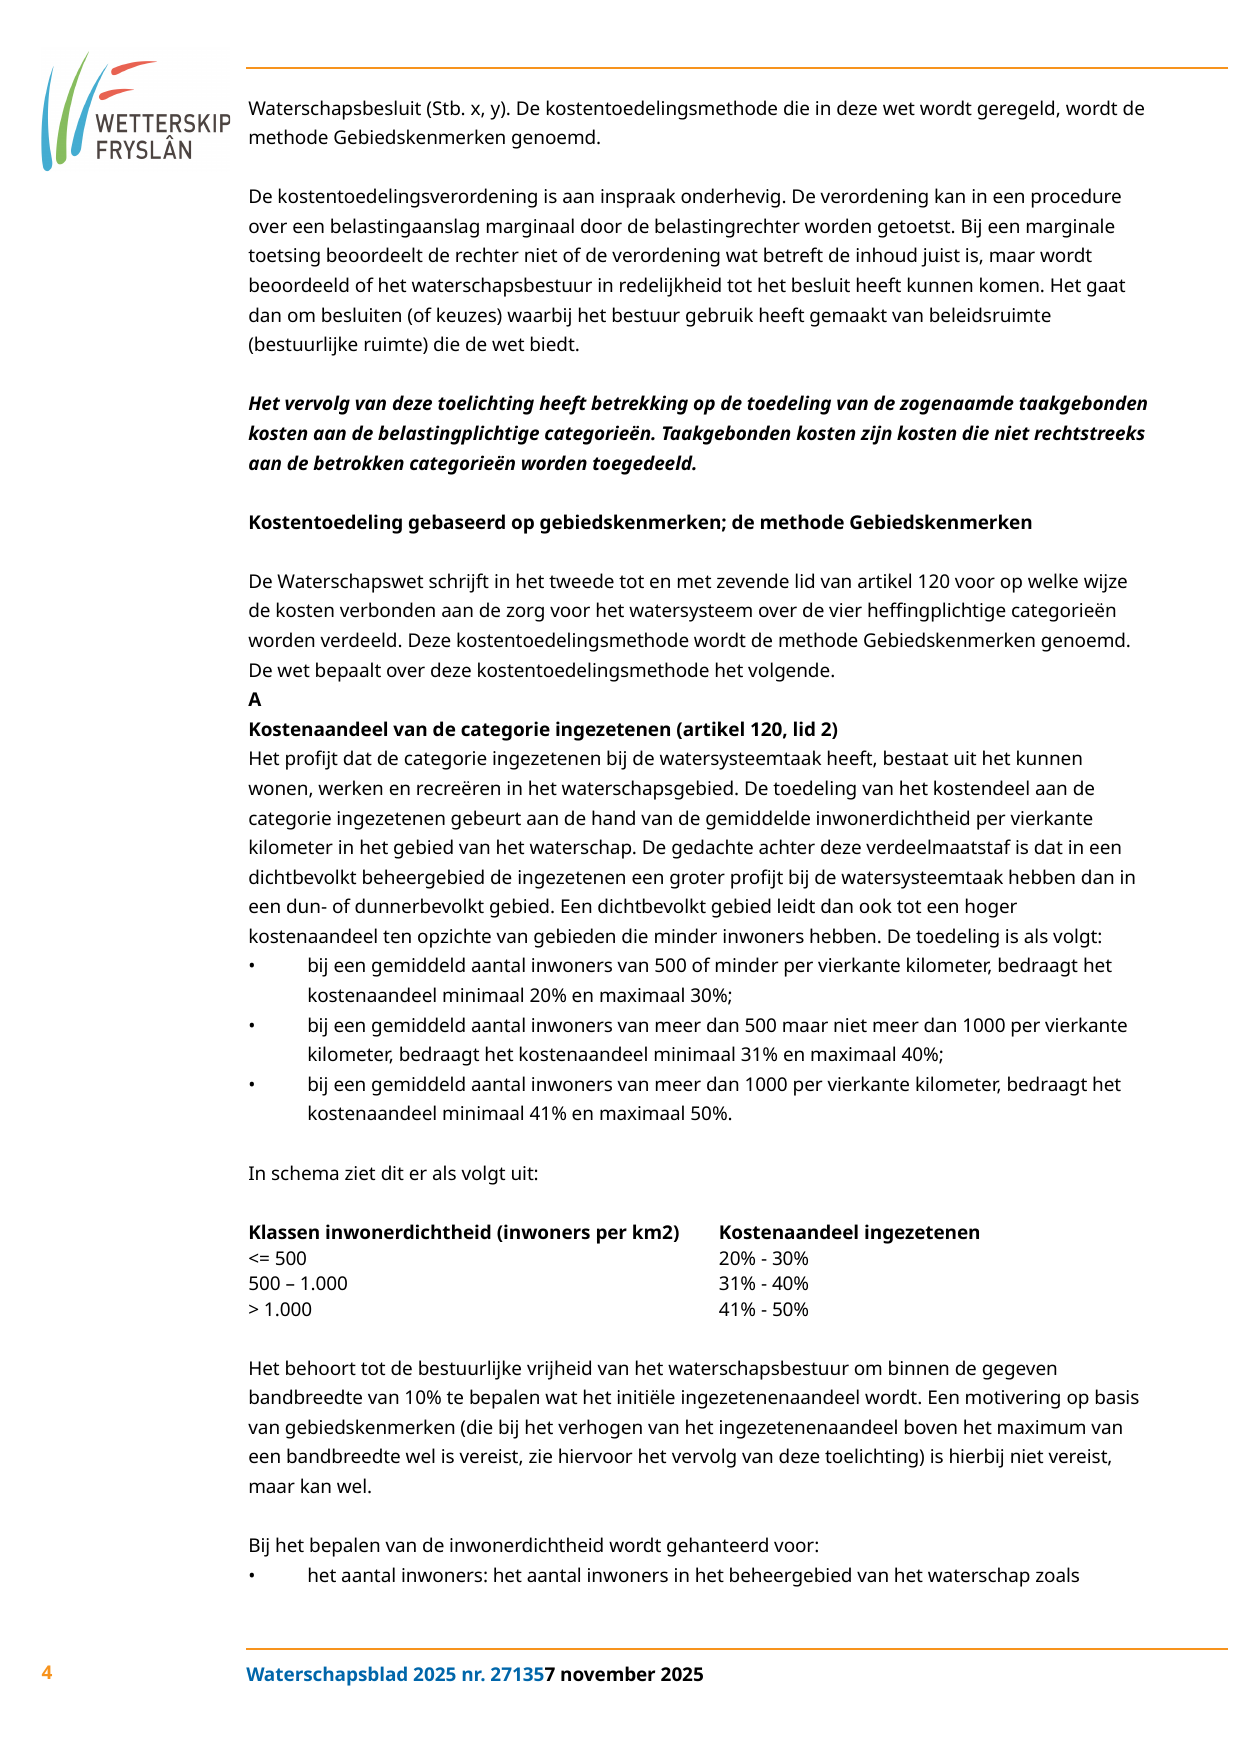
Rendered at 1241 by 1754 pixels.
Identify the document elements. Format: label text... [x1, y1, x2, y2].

text Het vervolg van deze toelichting heeft betrekking op de toedeling van de zogenaamde taakgebonden kosten aan de belastingplichtige categorieën. Taakgebonden kosten zijn kosten die niet rechtstreeks aan de betrokken categorieën worden toegedeeld. [248, 391, 1152, 476]
text Waterschapsbesluit (Stb. x, y). De kostentoedelingsmethode die in deze wet wordt geregeld, wordt de methode Gebiedskenmerken genoemd. [248, 95, 1152, 150]
table_cell 500 – 1.000 [248, 1271, 719, 1296]
text De Waterschapswet schrijft in het tweede tot en met zevende lid van artikel 120 voor op welke wijze de kosten verbonden aan de zorg voor het watersysteem over de vier heffingplichtige categorieën worden verdeeld. Deze kostentoedelingsmethode wordt de methode Gebiedskenmerken genoemd. De wet bepaalt over deze kostentoedelingsmethode het volgende. [248, 568, 1152, 683]
table_cell 31% - 40% [719, 1271, 1152, 1296]
text Bij het bepalen van de inwonerdichtheid wordt gehanteerd voor: [248, 1532, 1152, 1558]
table_cell 41% - 50% [719, 1296, 1152, 1322]
list bij een gemiddeld aantal inwoners van meer dan 1000 per vierkante kilometer, bedraagt het kostenaandeel minimaal 41% en maximaal 50%. [248, 1071, 1152, 1126]
picture [41, 47, 231, 172]
list bij een gemiddeld aantal inwoners van 500 of minder per vierkante kilometer, bedraagt het kostenaandeel minimaal 20% en maximaal 30%; [248, 953, 1152, 1008]
table_header Klassen inwonerdichtheid (inwoners per km2) [248, 1219, 719, 1245]
table_header Kostenaandeel ingezetenen [719, 1219, 1152, 1245]
table_cell <= 500 [248, 1245, 719, 1271]
text Het profijt dat de categorie ingezetenen bij de watersysteemtaak heeft, bestaat uit het kunnen wonen, werken en recreëren in het waterschapsgebied. De toedeling van het kostendeel aan de categorie ingezetenen gebeurt aan de hand van de gemiddelde inwonerdichtheid per vierkante kilometer in het gebied van het waterschap. De gedachte achter deze verdeelmaatstaf is dat in een dichtbevolkt beheergebied de ingezetenen een groter profijt bij de watersysteemtaak hebben dan in een dun- of dunnerbevolkt gebied. Een dichtbevolkt gebied leidt dan ook tot een hoger kostenaandeel ten opzichte van gebieden die minder inwoners hebben. De toedeling is als volgt: [248, 746, 1152, 949]
text Kostenaandeel van de categorie ingezetenen (artikel 120, lid 2) [248, 716, 1152, 742]
text In schema ziet dit er als volgt uit: [248, 1160, 1152, 1186]
text A [248, 686, 1152, 712]
list het aantal inwoners: het aantal inwoners in het beheergebied van het waterschap zoals [248, 1562, 1152, 1588]
text Het behoort tot de bestuurlijke vrijheid van het waterschapsbestuur om binnen de gegeven bandbreedte van 10% te bepalen wat het initiële ingezetenenaandeel wordt. Een motivering op basis van gebiedskenmerken (die bij het verhogen van het ingezetenenaandeel boven het maximum van een bandbreedte wel is vereist, zie hiervoor het vervolg van deze toelichting) is hierbij niet vereist, maar kan wel. [248, 1355, 1152, 1499]
text Kostentoedeling gebaseerd op gebiedskenmerken; de methode Gebiedskenmerken [248, 509, 1152, 535]
list bij een gemiddeld aantal inwoners van meer dan 500 maar niet meer dan 1000 per vierkante kilometer, bedraagt het kostenaandeel minimaal 31% en maximaal 40%; [248, 1012, 1152, 1067]
table_cell 20% - 30% [719, 1245, 1152, 1271]
table_cell > 1.000 [248, 1296, 719, 1322]
text De kostentoedelingsverordening is aan inspraak onderhevig. De verordening kan in een procedure over een belastingaanslag marginaal door de belastingrechter worden getoetst. Bij een marginale toetsing beoordeelt de rechter niet of de verordening wat betreft de inhoud juist is, maar wordt beoordeeld of het waterschapsbestuur in redelijkheid tot het besluit heeft kunnen komen. Het gaat dan om besluiten (of keuzes) waarbij het bestuur gebruik heeft gemaakt van beleidsruimte (bestuurlijke ruimte) die de wet biedt. [248, 183, 1152, 357]
